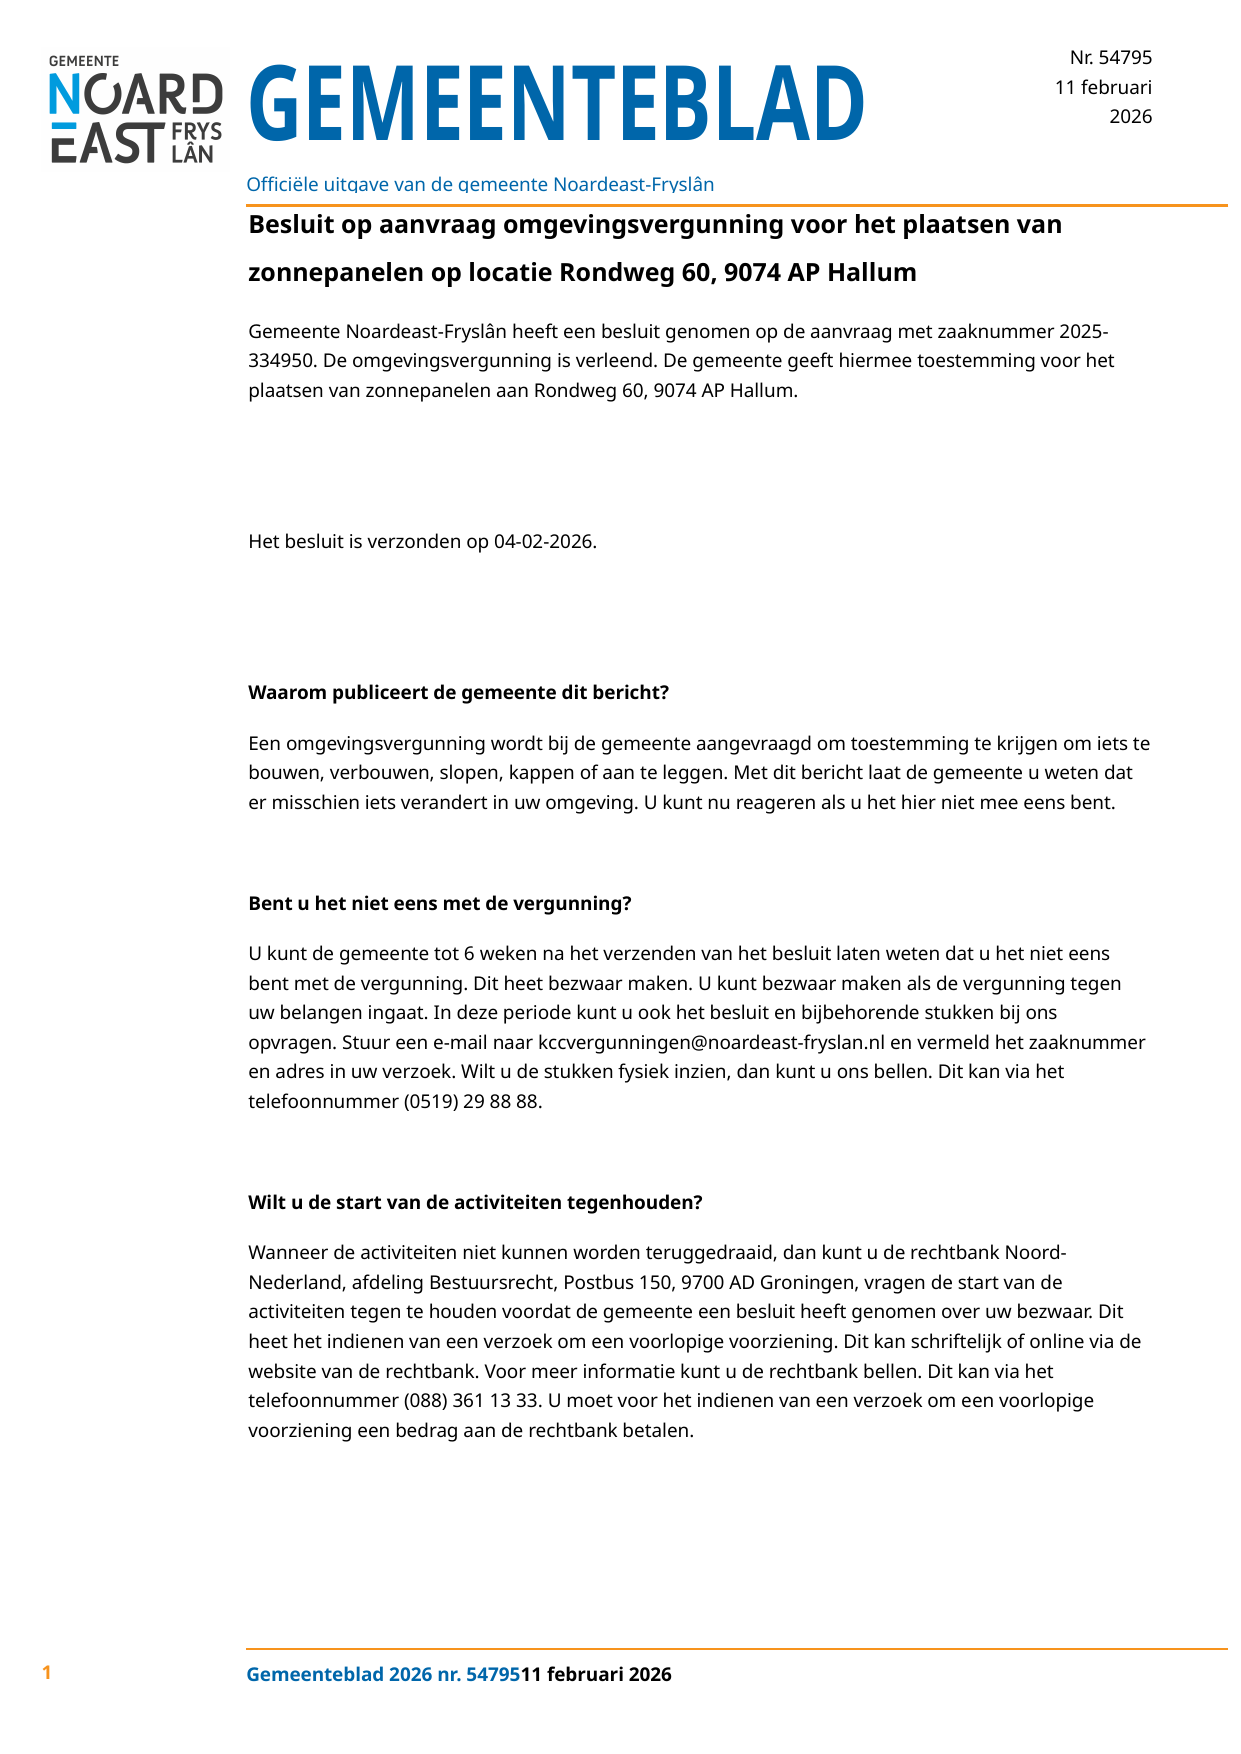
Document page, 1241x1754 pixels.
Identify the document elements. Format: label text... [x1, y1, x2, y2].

text U kunt de gemeente tot 6 weken na het verzenden van het besluit laten weten dat u het niet eens bent met de vergunning. Dit heet bezwaar maken. U kunt bezwaar maken als de vergunning tegen uw belangen ingaat. In deze periode kunt u ook het besluit en bijbehorende stukken bij ons opvragen. Stuur een e-mail naar kccvergunningen@noardeast-fryslan.nl en vermeld het zaaknummer en adres in uw verzoek. Wilt u de stukken fysiek inzien, dan kunt u ons bellen. Dit kan via het telefoonnummer (0519) 29 88 88. [248, 940, 1152, 1114]
text Bent u het niet eens met de vergunning? [248, 890, 1152, 916]
text Een omgevingsvergunning wordt bij de gemeente aangevraagd om toestemming te krijgen om iets te bouwen, verbouwen, slopen, kappen of aan te leggen. Met dit bericht laat de gemeente u weten dat er misschien iets verandert in uw omgeving. U kunt nu reageren als u het hier niet mee eens bent. [248, 730, 1152, 815]
text Waarom publiceert de gemeente dit bericht? [248, 679, 1152, 705]
text Het besluit is verzonden op 04-02-2026. [248, 528, 1152, 554]
text Besluit op aanvraag omgevingsvergunning voor het plaatsen van zonnepanelen op locatie Rondweg 60, 9074 AP Hallum [248, 207, 1152, 288]
text Gemeente Noardeast-Fryslân heeft een besluit genomen op de aanvraag met zaaknummer 2025-334950. De omgevingsvergunning is verleend. De gemeente geeft hiermee toestemming voor het plaatsen van zonnepanelen aan Rondweg 60, 9074 AP Hallum. [248, 318, 1152, 403]
text Wanneer de activiteiten niet kunnen worden teruggedraaid, dan kunt u de rechtbank Noord-Nederland, afdeling Bestuursrecht, Postbus 150, 9700 AD Groningen, vragen de start van de activiteiten tegen te houden voordat de gemeente een besluit heeft genomen over uw bezwaar. Dit heet het indienen van een verzoek om een voorlopige voorziening. Dit kan schriftelijk of online via de website van de rechtbank. Voor meer informatie kunt u de rechtbank bellen. Dit kan via het telefoonnummer (088) 361 13 33. U moet voor het indienen van een verzoek om een voorlopige voorziening een bedrag aan de rechtbank betalen. [248, 1239, 1152, 1443]
picture [41, 47, 231, 172]
text Wilt u de start van de activiteiten tegenhouden? [248, 1189, 1152, 1215]
